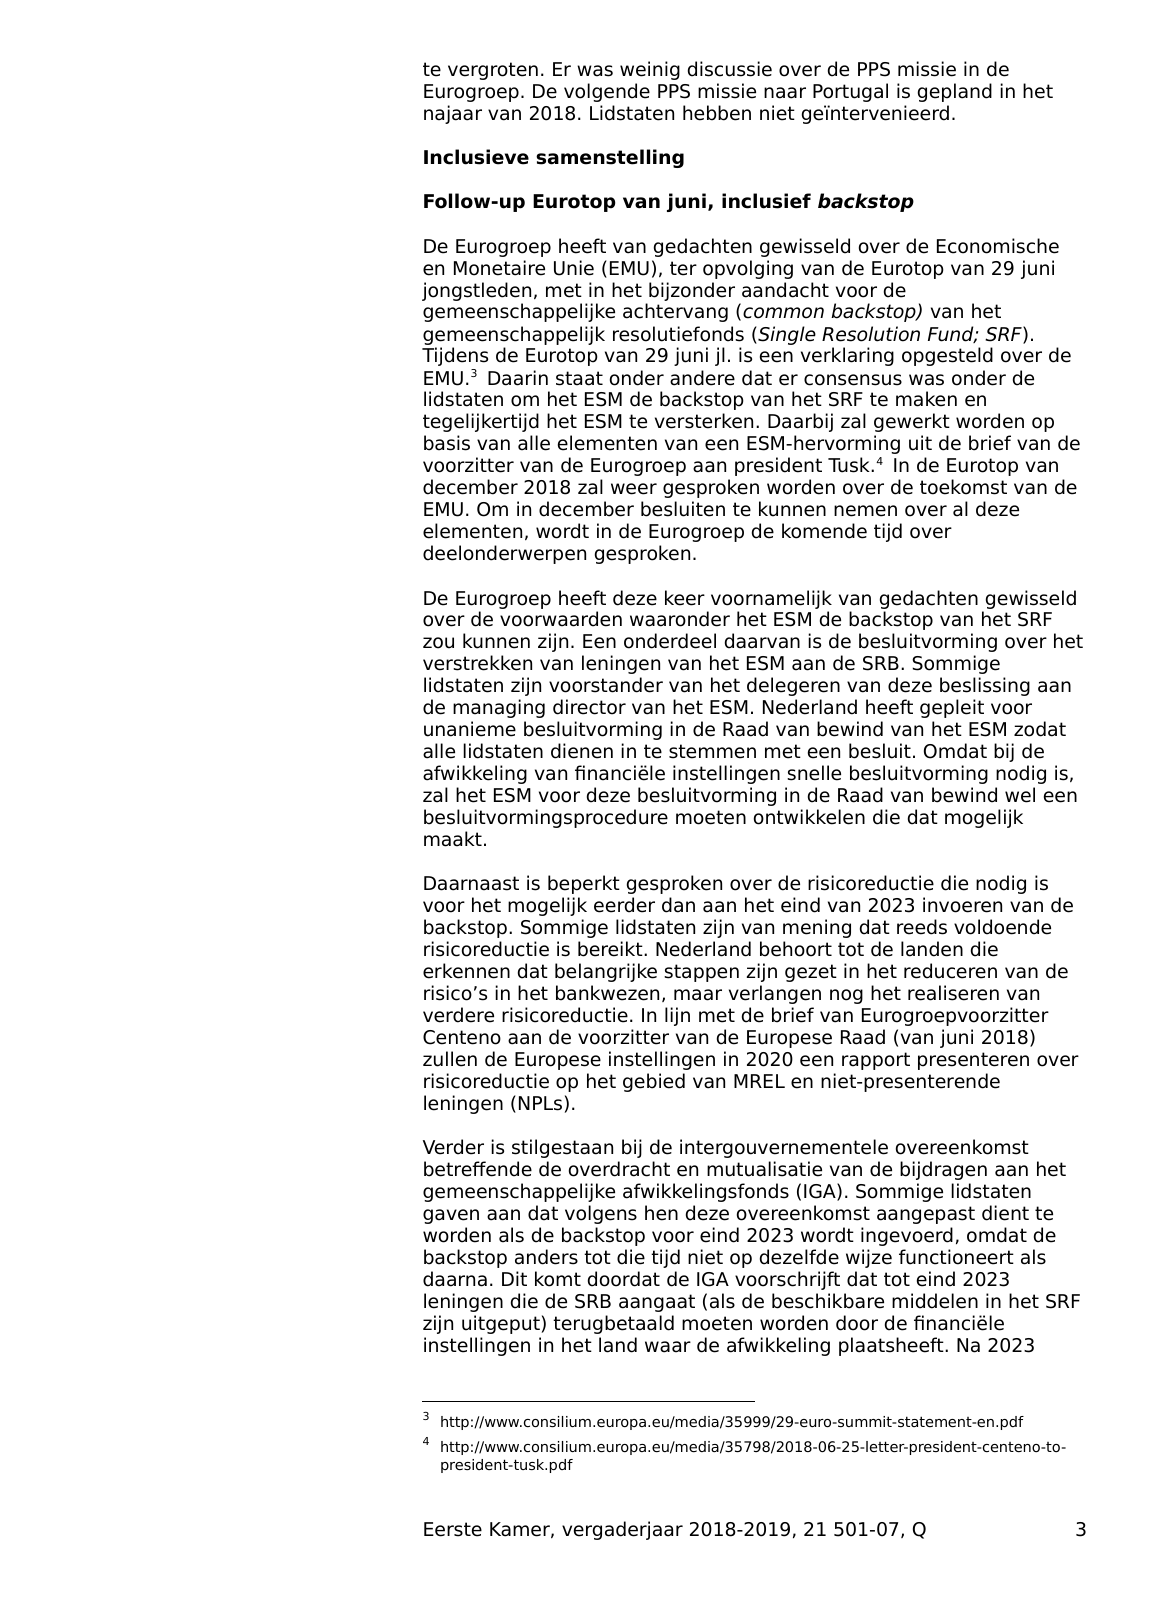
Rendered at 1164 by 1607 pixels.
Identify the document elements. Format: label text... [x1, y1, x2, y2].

text http://www.consilium.europa.eu/media/35798/2018-06-25-letter-president-centeno-to-president-tusk.pdf [422, 1435, 1087, 1474]
text De Eurogroep heeft deze keer voornamelijk van gedachten gewisseld over de voorwaarden waaronder het ESM de backstop van het SRF zou kunnen zijn. Een onderdeel daarvan is de besluitvorming over het verstrekken van leningen van het ESM aan de SRB. Sommige lidstaten zijn voorstander van het delegeren van deze beslissing aan de managing director van het ESM. Nederland heeft gepleit voor unanieme besluitvorming in de Raad van bewind van het ESM zodat alle lidstaten dienen in te stemmen met een besluit. Omdat bij de afwikkeling van financiële instellingen snelle besluitvorming nodig is, zal het ESM voor deze besluitvorming in de Raad van bewind wel een besluitvormingsprocedure moeten ontwikkelen die dat mogelijk maakt. [422, 587, 1087, 851]
subtitle Follow-up Eurotop van juni, inclusief backstop [422, 191, 1087, 213]
text Verder is stilgestaan bij de intergouvernementele overeenkomst betreffende de overdracht en mutualisatie van de bijdragen aan het gemeenschappelijke afwikkelingsfonds (IGA). Sommige lidstaten gaven aan dat volgens hen deze overeenkomst aangepast dient te worden als de backstop voor eind 2023 wordt ingevoerd, omdat de backstop anders tot die tijd niet op dezelfde wijze functioneert als daarna. Dit komt doordat de IGA voorschrijft dat tot eind 2023 leningen die de SRB aangaat (als de beschikbare middelen in het SRF zijn uitgeput) terugbetaald moeten worden door de financiële instellingen in het land waar de afwikkeling plaatsheeft. Na 2023 [422, 1137, 1087, 1357]
text http://www.consilium.europa.eu/media/35999/29-euro-summit-statement-en.pdf [422, 1410, 1087, 1432]
subtitle Inclusieve samenstelling [422, 147, 1087, 169]
text te vergroten. Er was weinig discussie over de PPS missie in de Eurogroep. De volgende PPS missie naar Portugal is gepland in het najaar van 2018. Lidstaten hebben niet geïntervenieerd. [422, 59, 1087, 125]
text Daarnaast is beperkt gesproken over de risicoreductie die nodig is voor het mogelijk eerder dan aan het eind van 2023 invoeren van de backstop. Sommige lidstaten zijn van mening dat reeds voldoende risicoreductie is bereikt. Nederland behoort tot de landen die erkennen dat belangrijke stappen zijn gezet in het reduceren van de risico’s in het bankwezen, maar verlangen nog het realiseren van verdere risicoreductie. In lijn met de brief van Eurogroepvoorzitter Centeno aan de voorzitter van de Europese Raad (van juni 2018) zullen de Europese instellingen in 2020 een rapport presenteren over risicoreductie op het gebied van MREL en niet-presenterende leningen (NPLs). [422, 873, 1087, 1115]
text De Eurogroep heeft van gedachten gewisseld over de Economische en Monetaire Unie (EMU), ter opvolging van de Eurotop van 29 juni jongstleden, met in het bijzonder aandacht voor de gemeenschappelijke achtervang (common backstop) van het gemeenschappelijk resolutiefonds (Single Resolution Fund; SRF). Tijdens de Eurotop van 29 juni jl. is een verklaring opgesteld over de EMU. Daarin staat onder andere dat er consensus was onder de lidstaten om het ESM de backstop van het SRF te maken en tegelijkertijd het ESM te versterken. Daarbij zal gewerkt worden op basis van alle elementen van een ESM-hervorming uit de brief van de voorzitter van de Eurogroep aan president Tusk. In de Eurotop van december 2018 zal weer gesproken worden over de toekomst van de EMU. Om in december besluiten te kunnen nemen over al deze elementen, wordt in de Eurogroep de komende tijd over deelonderwerpen gesproken. [422, 236, 1087, 565]
